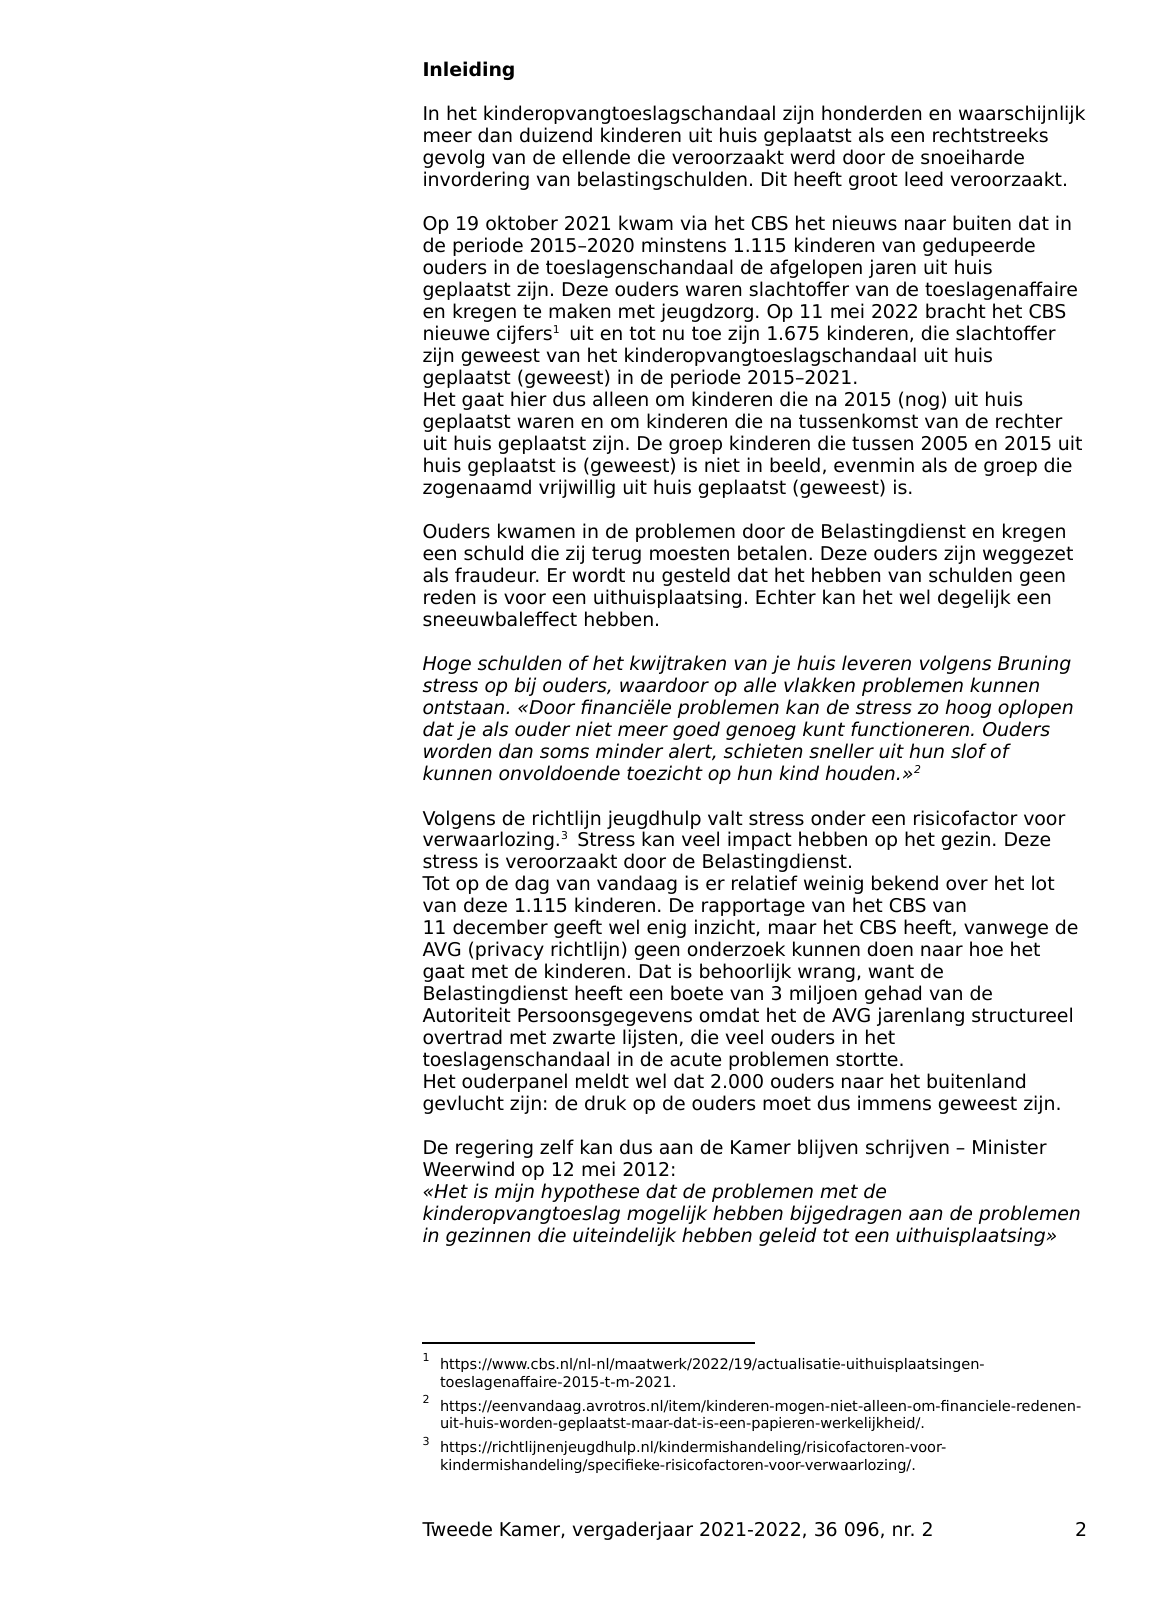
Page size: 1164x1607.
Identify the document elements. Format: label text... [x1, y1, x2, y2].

text De regering zelf kan dus aan de Kamer blijven schrijven – Minister Weerwind op 12 mei 2012: [422, 1137, 1087, 1181]
text Op 19 oktober 2021 kwam via het CBS het nieuws naar buiten dat in de periode 2015–2020 minstens 1.115 kinderen van gedupeerde ouders in de toeslagenschandaal de afgelopen jaren uit huis geplaatst zijn. Deze ouders waren slachtoffer van de toeslagenaffaire en kregen te maken met jeugdzorg. Op 11 mei 2022 bracht het CBS nieuwe cijfers uit en tot nu toe zijn 1.675 kinderen, die slachtoffer zijn geweest van het kinderopvangtoeslagschandaal uit huis geplaatst (geweest) in de periode 2015–2021. [422, 213, 1087, 389]
text Ouders kwamen in de problemen door de Belastingdienst en kregen een schuld die zij terug moesten betalen. Deze ouders zijn weggezet als fraudeur. Er wordt nu gesteld dat het hebben van schulden geen reden is voor een uithuisplaatsing. Echter kan het wel degelijk een sneeuwbaleffect hebben. [422, 521, 1087, 631]
subtitle Inleiding [422, 59, 1087, 81]
text https://richtlijnenjeugdhulp.nl/kindermishandeling/risicofactoren-voor-kindermishandeling/specifieke-risicofactoren-voor-verwaarlozing/. [422, 1435, 1087, 1474]
text Hoge schulden of het kwijtraken van je huis leveren volgens Bruning stress op bij ouders, waardoor op alle vlakken problemen kunnen ontstaan. «Door financiële problemen kan de stress zo hoog oplopen dat je als ouder niet meer goed genoeg kunt functioneren. Ouders worden dan soms minder alert, schieten sneller uit hun slof of kunnen onvoldoende toezicht op hun kind houden.» [422, 653, 1087, 785]
text In het kinderopvangtoeslagschandaal zijn honderden en waarschijnlijk meer dan duizend kinderen uit huis geplaatst als een rechtstreeks gevolg van de ellende die veroorzaakt werd door de snoeiharde invordering van belastingschulden. Dit heeft groot leed veroorzaakt. [422, 103, 1087, 191]
text Het gaat hier dus alleen om kinderen die na 2015 (nog) uit huis geplaatst waren en om kinderen die na tussenkomst van de rechter uit huis geplaatst zijn. De groep kinderen die tussen 2005 en 2015 uit huis geplaatst is (geweest) is niet in beeld, evenmin als de groep die zogenaamd vrijwillig uit huis geplaatst (geweest) is. [422, 389, 1087, 499]
text https://eenvandaag.avrotros.nl/item/kinderen-mogen-niet-alleen-om-financiele-redenen-uit-huis-worden-geplaatst-maar-dat-is-een-papieren-werkelijkheid/. [422, 1393, 1087, 1432]
text Tot op de dag van vandaag is er relatief weinig bekend over het lot van deze 1.115 kinderen. De rapportage van het CBS van 11 december geeft wel enig inzicht, maar het CBS heeft, vanwege de AVG (privacy richtlijn) geen onderzoek kunnen doen naar hoe het gaat met de kinderen. Dat is behoorlijk wrang, want de Belastingdienst heeft een boete van 3 miljoen gehad van de Autoriteit Persoonsgegevens omdat het de AVG jarenlang structureel overtrad met zwarte lijsten, die veel ouders in het toeslagenschandaal in de acute problemen stortte. [422, 873, 1087, 1071]
text Het ouderpanel meldt wel dat 2.000 ouders naar het buitenland gevlucht zijn: de druk op de ouders moet dus immens geweest zijn. [422, 1071, 1087, 1115]
text https://www.cbs.nl/nl-nl/maatwerk/2022/19/actualisatie-uithuisplaatsingen-toeslagenaffaire-2015-t-m-2021. [422, 1352, 1087, 1391]
text «Het is mijn hypothese dat de problemen met de kinderopvangtoeslag mogelijk hebben bijgedragen aan de problemen in gezinnen die uiteindelijk hebben geleid tot een uithuisplaatsing» [422, 1181, 1087, 1247]
text Volgens de richtlijn jeugdhulp valt stress onder een risicofactor voor verwaarlozing. Stress kan veel impact hebben op het gezin. Deze stress is veroorzaakt door de Belastingdienst. [422, 807, 1087, 873]
